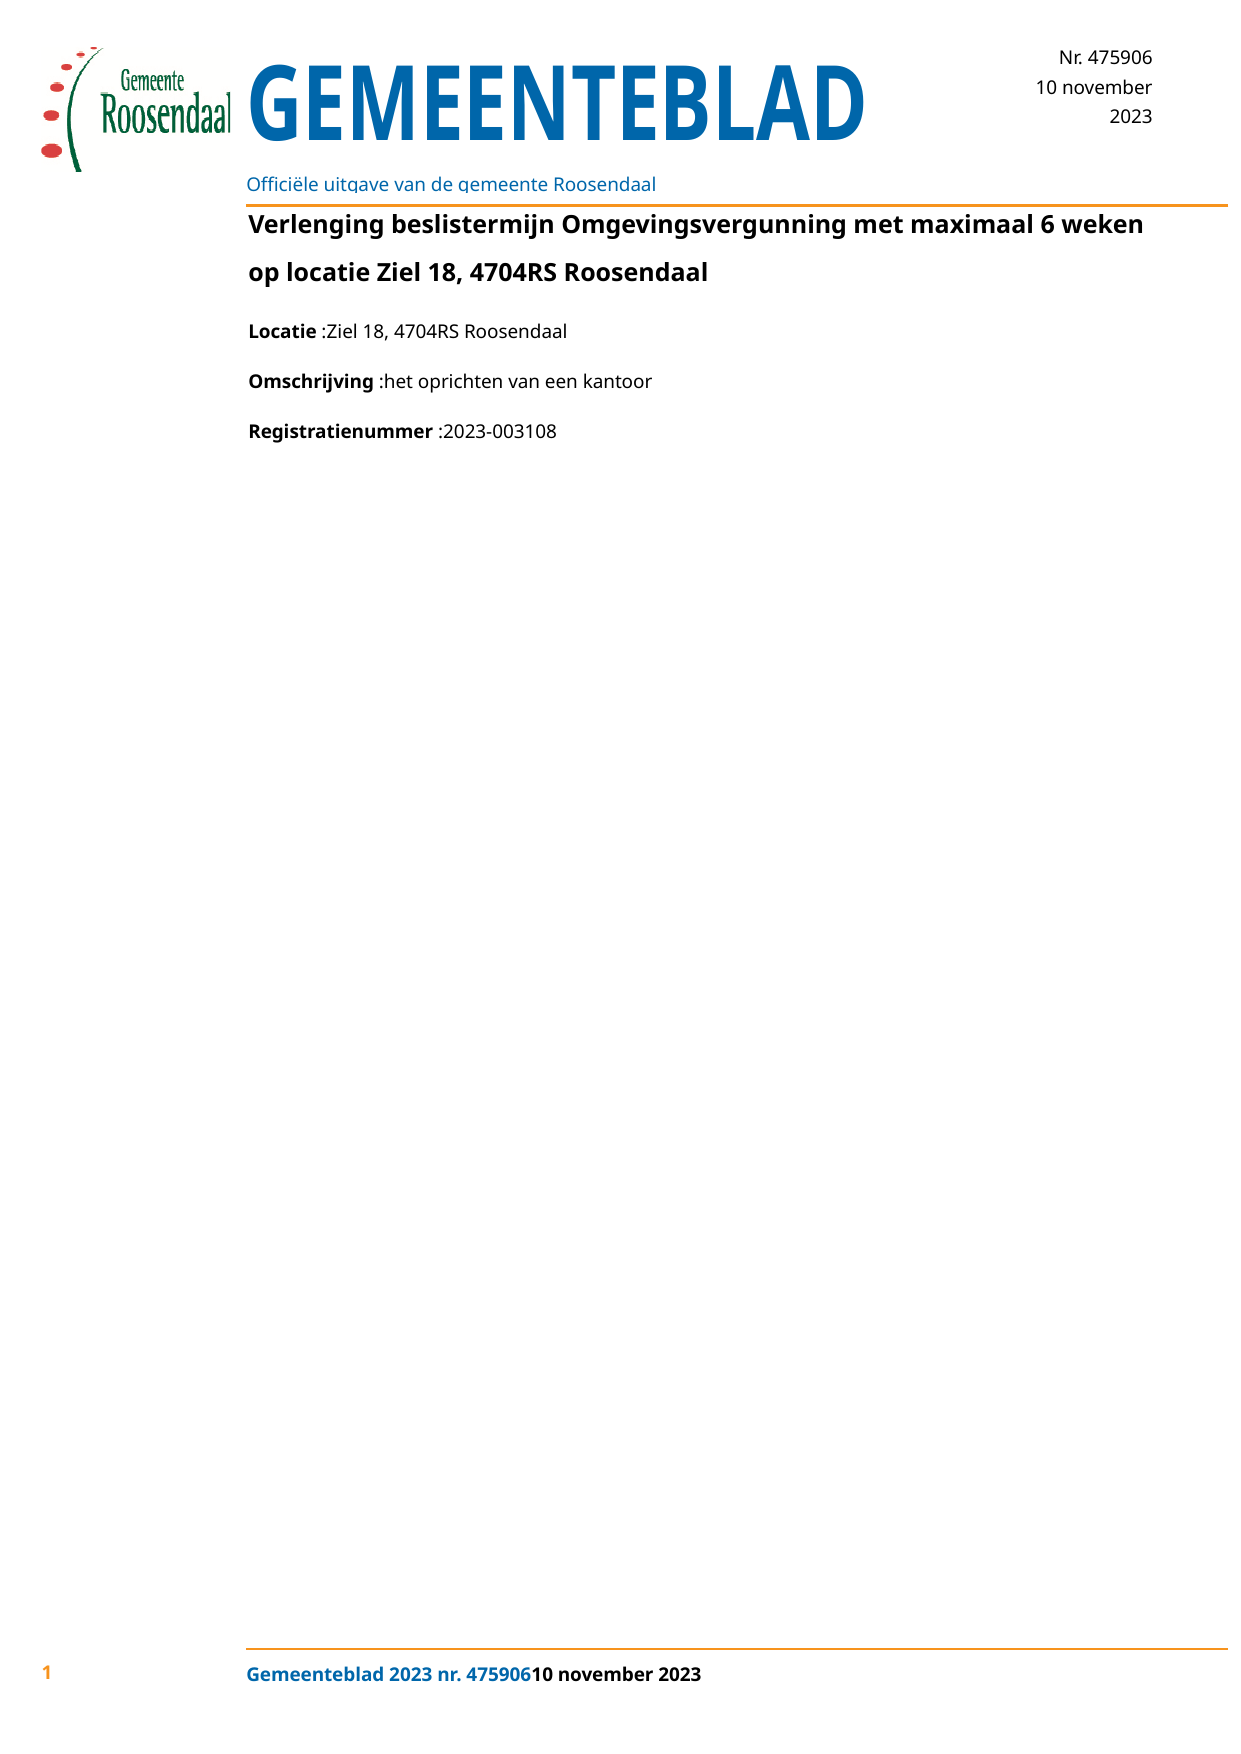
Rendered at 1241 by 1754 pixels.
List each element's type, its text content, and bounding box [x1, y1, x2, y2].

text Verlenging beslistermijn Omgevingsvergunning met maximaal 6 weken op locatie Ziel 18, 4704RS Roosendaal [248, 207, 1152, 288]
picture [41, 47, 231, 172]
text Omschrijving :het oprichten van een kantoor [248, 368, 1152, 394]
text Locatie :Ziel 18, 4704RS Roosendaal [248, 318, 1152, 344]
text Registratienummer :2023-003108 [248, 419, 1152, 444]
